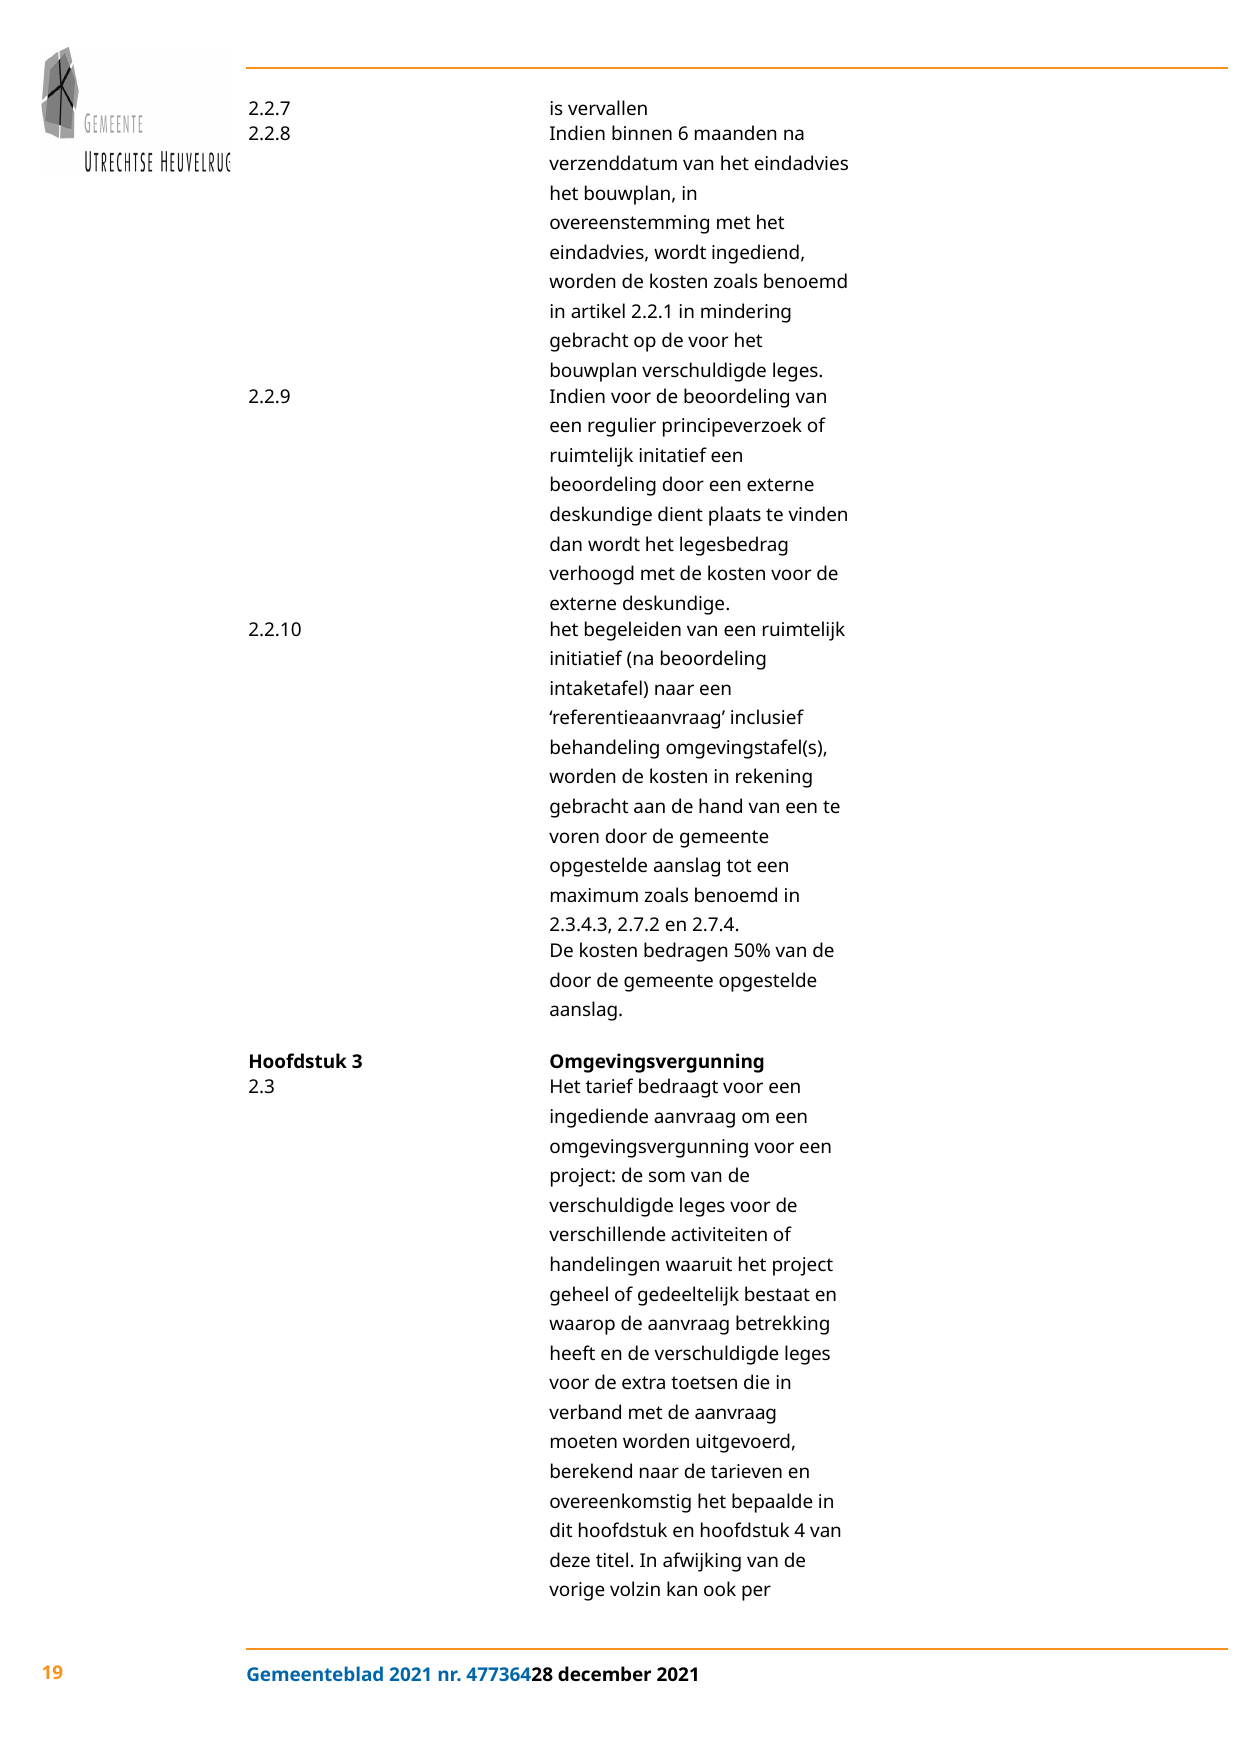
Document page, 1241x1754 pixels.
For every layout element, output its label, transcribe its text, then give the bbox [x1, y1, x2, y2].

table_cell [850, 1022, 1152, 1048]
table_cell [850, 1048, 1152, 1074]
table_cell [850, 616, 1152, 937]
table_cell 2.2.7 [248, 95, 549, 121]
picture [41, 47, 231, 172]
table_cell Indien voor de beoordeling van een regulier principeverzoek of ruimtelijk initatief een beoordeling door een externe deskundige dient plaats te vinden dan wordt het legesbedrag verhoogd met de kosten voor de externe deskundige. [549, 383, 850, 616]
table_cell 2.3 [248, 1074, 549, 1602]
table_cell De kosten bedragen 50% van de door de gemeente opgestelde aanslag. [549, 937, 850, 1022]
table_cell Omgevingsvergunning [549, 1048, 850, 1074]
table_cell 2.2.10 [248, 616, 549, 937]
table_cell 2.2.9 [248, 383, 549, 616]
table_cell [248, 937, 549, 1022]
table_cell [850, 95, 1152, 121]
table_cell Indien binnen 6 maanden na verzenddatum van het eindadvies het bouwplan, in overeenstemming met het eindadvies, wordt ingediend, worden de kosten zoals benoemd in artikel 2.2.1 in mindering gebracht op de voor het bouwplan verschuldigde leges. [549, 121, 850, 383]
table_cell Het tarief bedraagt voor een ingediende aanvraag om een omgevingsvergunning voor een project: de som van de verschuldigde leges voor de verschillende activiteiten of handelingen waaruit het project geheel of gedeeltelijk bestaat en waarop de aanvraag betrekking heeft en de verschuldigde leges voor de extra toetsen die in verband met de aanvraag moeten worden uitgevoerd, berekend naar de tarieven en overeenkomstig het bepaalde in dit hoofdstuk en hoofdstuk 4 van deze titel. In afwijking van de vorige volzin kan ook per [549, 1074, 850, 1602]
table_cell [549, 1022, 850, 1048]
table_cell het begeleiden van een ruimtelijk initiatief (na beoordeling intaketafel) naar een ‘referentieaanvraag’ inclusief behandeling omgevingstafel(s), worden de kosten in rekening gebracht aan de hand van een te voren door de gemeente opgestelde aanslag tot een maximum zoals benoemd in 2.3.4.3, 2.7.2 en 2.7.4. [549, 616, 850, 937]
table_cell [850, 383, 1152, 616]
table_cell Hoofdstuk 3 [248, 1048, 549, 1074]
table_cell [248, 1022, 549, 1048]
table_cell [850, 1074, 1152, 1602]
table_cell 2.2.8 [248, 121, 549, 383]
table_cell is vervallen [549, 95, 850, 121]
table_cell [850, 121, 1152, 383]
table_cell [850, 937, 1152, 1022]
